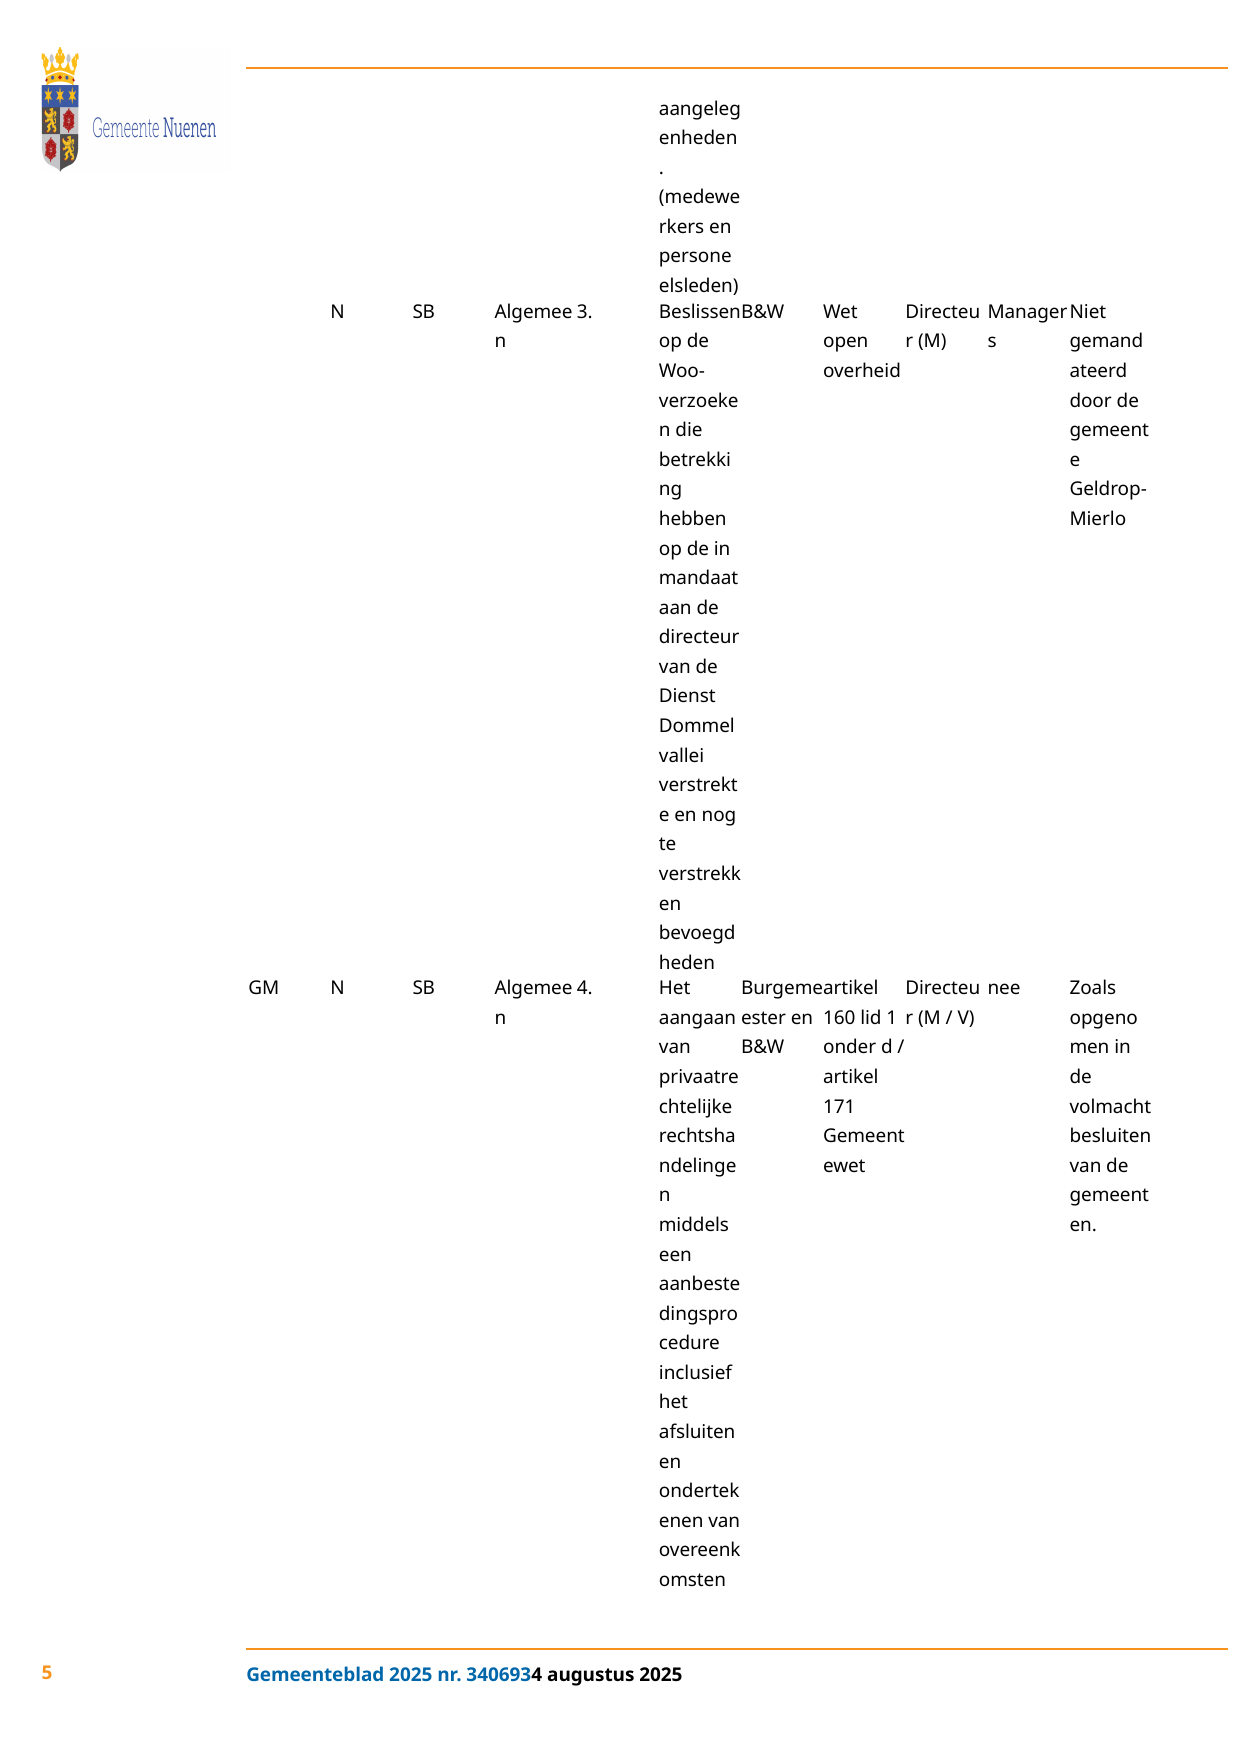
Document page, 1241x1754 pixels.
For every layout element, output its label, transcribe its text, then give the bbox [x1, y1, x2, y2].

table_cell [823, 95, 905, 298]
table_cell Algemeen [494, 298, 577, 974]
table_cell [987, 95, 1069, 298]
table_cell [412, 95, 494, 298]
table_cell Burgemeester en B&W [741, 975, 823, 1592]
table_cell Directeur (M / V) [905, 975, 987, 1592]
table_cell [494, 95, 577, 298]
table_cell [577, 95, 659, 298]
table_cell [330, 95, 412, 298]
table_cell nee [987, 975, 1069, 1592]
table_cell artikel 160 lid 1 onder d / artikel 171 Gemeentewet [823, 975, 905, 1592]
table_cell Managers [987, 298, 1069, 974]
table_cell Algemeen [494, 975, 577, 1592]
table_cell SB [412, 975, 494, 1592]
table_cell B&W [741, 298, 823, 974]
table_cell [248, 95, 330, 298]
picture [41, 47, 231, 172]
table_cell [905, 95, 987, 298]
table_cell [1069, 95, 1152, 298]
table_cell Het aangaan van privaatrechtelijke rechtshandelingen middels een aanbestedingsprocedure inclusief het afsluiten en ondertekenen van overeenkomsten [659, 975, 741, 1592]
table_cell Wet open overheid [823, 298, 905, 974]
table_cell Niet gemandateerd door de gemeente Geldrop-Mierlo [1069, 298, 1152, 974]
table_cell [741, 95, 823, 298]
table_cell 4. [577, 975, 659, 1592]
table_cell Zoals opgenomen in de volmachtbesluiten van de gemeenten. [1069, 975, 1152, 1592]
table_cell N [330, 975, 412, 1592]
table_cell GM [248, 975, 330, 1592]
table_cell [248, 298, 330, 974]
table_cell Beslissen op de Woo-verzoeken die betrekking hebben op de in mandaat aan de directeur van de Dienst Dommelvallei verstrekte en nog te verstrekken bevoegdheden [659, 298, 741, 974]
table_cell N [330, 298, 412, 974]
table_cell SB [412, 298, 494, 974]
table_cell Directeur (M) [905, 298, 987, 974]
table_cell 3. [577, 298, 659, 974]
table_cell aangelegenheden. (medewerkers en personeelsleden) [659, 95, 741, 298]
